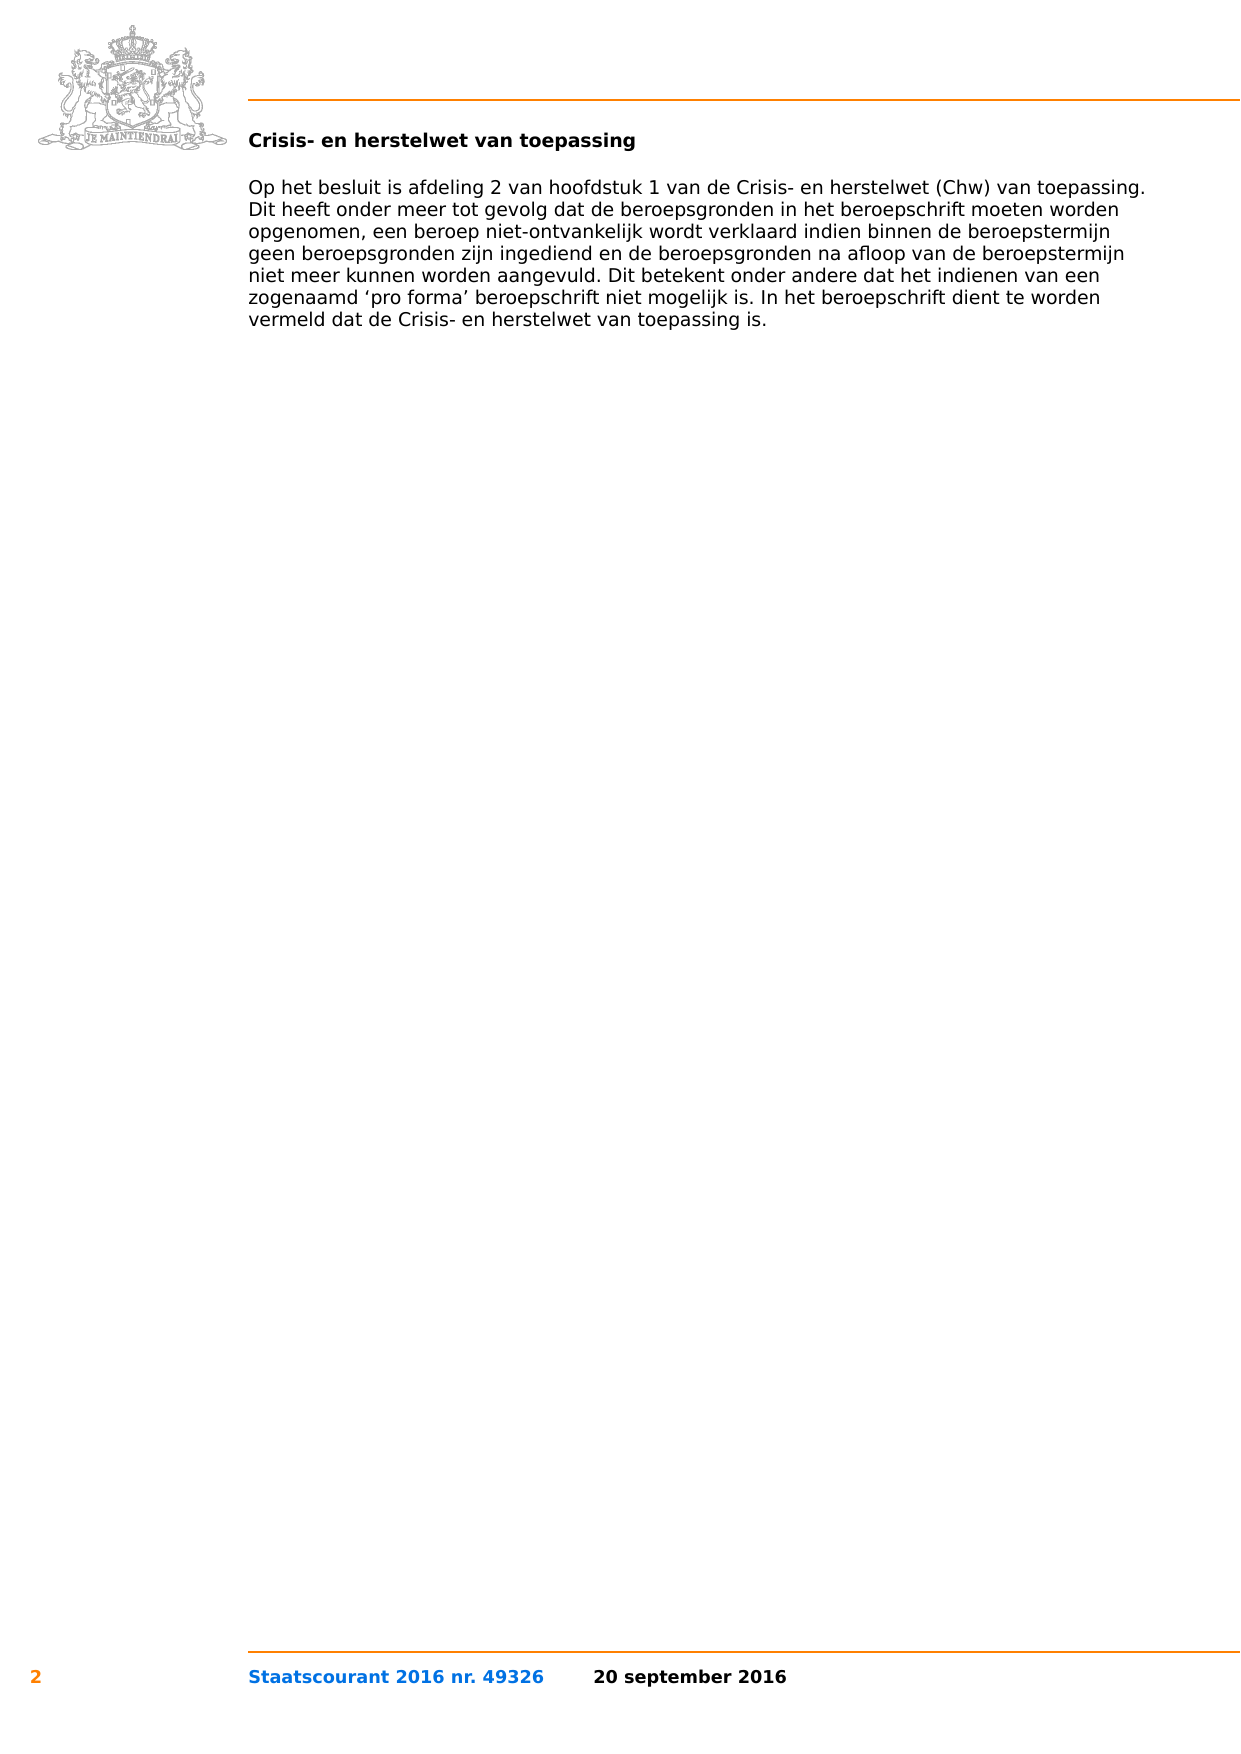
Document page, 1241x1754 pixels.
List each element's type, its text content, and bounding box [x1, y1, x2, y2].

subtitle Crisis- en herstelwet van toepassing [248, 130, 1163, 152]
text Op het besluit is afdeling 2 van hoofdstuk 1 van de Crisis- en herstelwet (Chw) van toepassing. Dit heeft onder meer tot gevolg dat de beroepsgronden in het beroepschrift moeten worden opgenomen, een beroep niet-ontvankelijk wordt verklaard indien binnen de beroepstermijn geen beroepsgronden zijn ingediend en de beroepsgronden na afloop van de beroepstermijn niet meer kunnen worden aangevuld. Dit betekent onder andere dat het indienen van een zogenaamd ‘pro forma’ beroepschrift niet mogelijk is. In het beroepschrift dient te worden vermeld dat de Crisis- en herstelwet van toepassing is. [248, 177, 1163, 331]
picture [38, 25, 227, 150]
